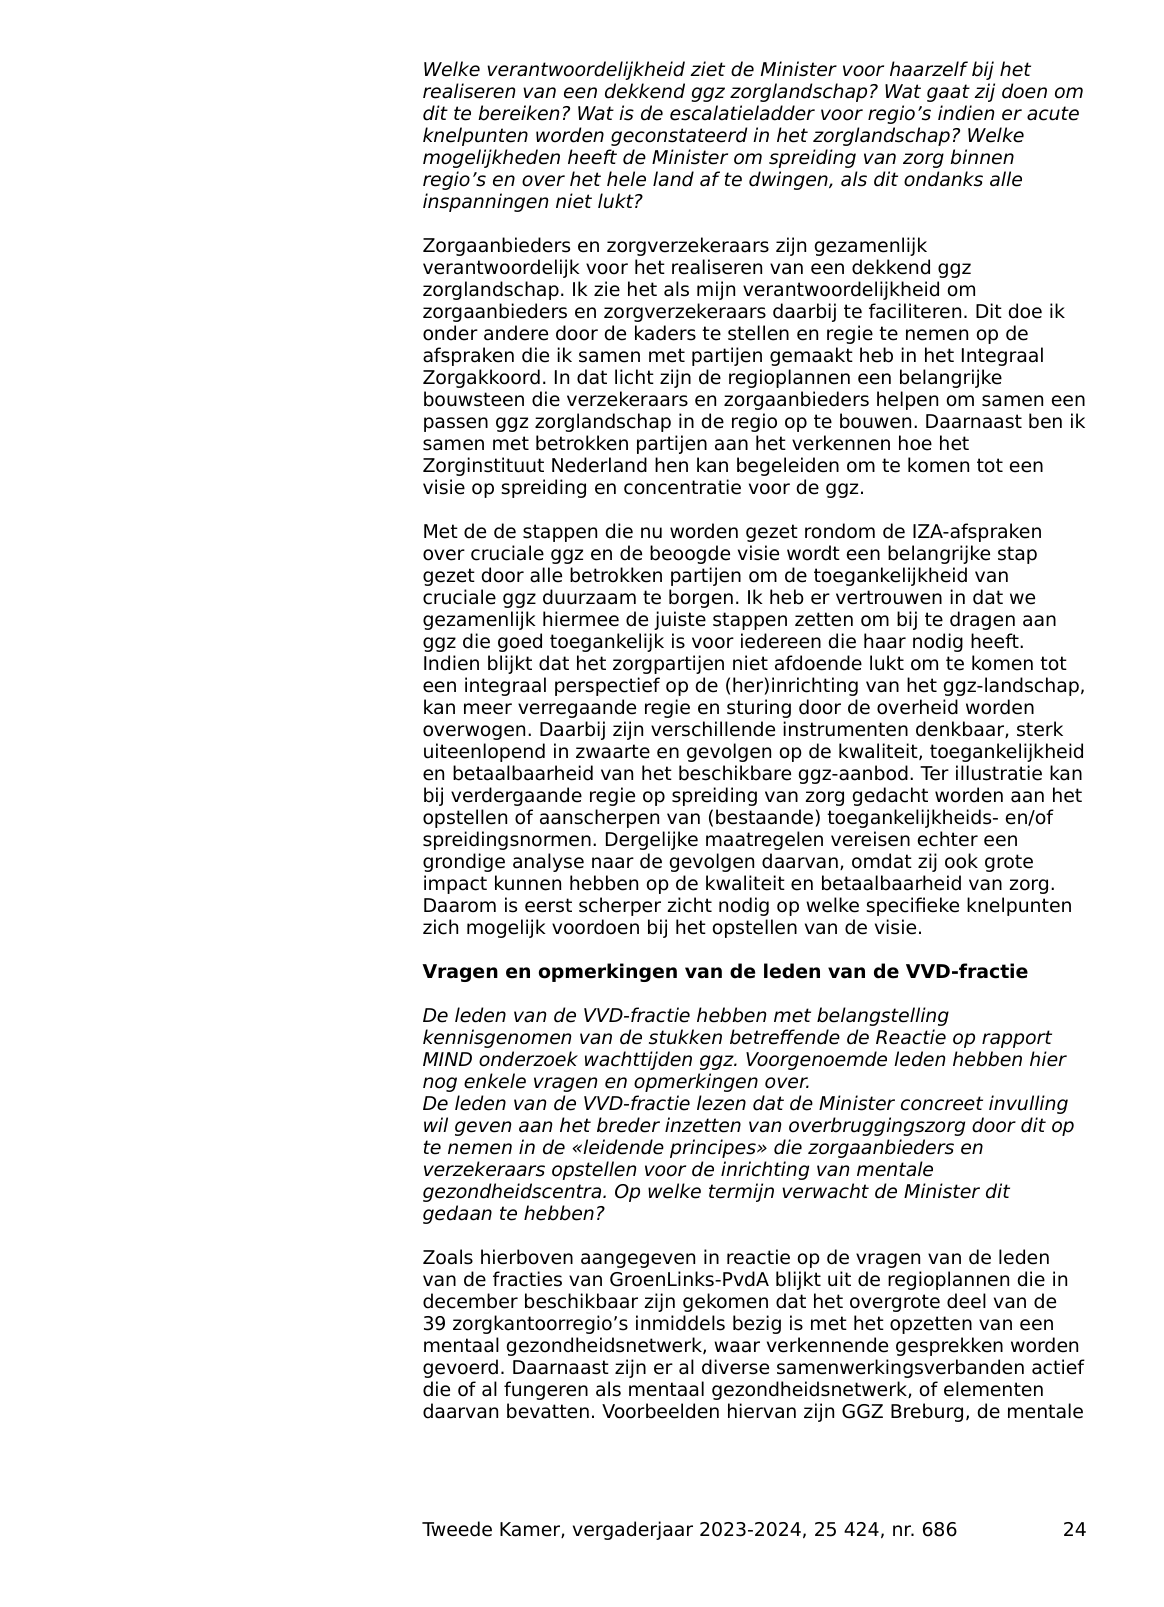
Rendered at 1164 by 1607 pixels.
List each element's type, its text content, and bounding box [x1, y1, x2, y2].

text De leden van de VVD-fractie lezen dat de Minister concreet invulling wil geven aan het breder inzetten van overbruggingszorg door dit op te nemen in de «leidende principes» die zorgaanbieders en verzekeraars opstellen voor de inrichting van mentale gezondheidscentra. Op welke termijn verwacht de Minister dit gedaan te hebben? [422, 1093, 1087, 1225]
text Welke verantwoordelijkheid ziet de Minister voor haarzelf bij het realiseren van een dekkend ggz zorglandschap? Wat gaat zij doen om dit te bereiken? Wat is de escalatieladder voor regio’s indien er acute knelpunten worden geconstateerd in het zorglandschap? Welke mogelijkheden heeft de Minister om spreiding van zorg binnen regio’s en over het hele land af te dwingen, als dit ondanks alle inspanningen niet lukt? [422, 59, 1087, 213]
text Zorgaanbieders en zorgverzekeraars zijn gezamenlijk verantwoordelijk voor het realiseren van een dekkend ggz zorglandschap. Ik zie het als mijn verantwoordelijkheid om zorgaanbieders en zorgverzekeraars daarbij te faciliteren. Dit doe ik onder andere door de kaders te stellen en regie te nemen op de afspraken die ik samen met partijen gemaakt heb in het Integraal Zorgakkoord. In dat licht zijn de regioplannen een belangrijke bouwsteen die verzekeraars en zorgaanbieders helpen om samen een passen ggz zorglandschap in de regio op te bouwen. Daarnaast ben ik samen met betrokken partijen aan het verkennen hoe het Zorginstituut Nederland hen kan begeleiden om te komen tot een visie op spreiding en concentratie voor de ggz. [422, 235, 1087, 499]
text De leden van de VVD-fractie hebben met belangstelling kennisgenomen van de stukken betreffende de Reactie op rapport MIND onderzoek wachttijden ggz. Voorgenoemde leden hebben hier nog enkele vragen en opmerkingen over. [422, 1005, 1087, 1093]
subtitle Vragen en opmerkingen van de leden van de VVD-fractie [422, 961, 1087, 983]
text Zoals hierboven aangegeven in reactie op de vragen van de leden van de fracties van GroenLinks-PvdA blijkt uit de regioplannen die in december beschikbaar zijn gekomen dat het overgrote deel van de 39 zorgkantoorregio’s inmiddels bezig is met het opzetten van een mentaal gezondheidsnetwerk, waar verkennende gesprekken worden gevoerd. Daarnaast zijn er al diverse samenwerkingsverbanden actief die of al fungeren als mentaal gezondheidsnetwerk, of elementen daarvan bevatten. Voorbeelden hiervan zijn GGZ Breburg, de mentale [422, 1247, 1087, 1423]
text Met de de stappen die nu worden gezet rondom de IZA-afspraken over cruciale ggz en de beoogde visie wordt een belangrijke stap gezet door alle betrokken partijen om de toegankelijkheid van cruciale ggz duurzaam te borgen. Ik heb er vertrouwen in dat we gezamenlijk hiermee de juiste stappen zetten om bij te dragen aan ggz die goed toegankelijk is voor iedereen die haar nodig heeft. Indien blijkt dat het zorgpartijen niet afdoende lukt om te komen tot een integraal perspectief op de (her)inrichting van het ggz-landschap, kan meer verregaande regie en sturing door de overheid worden overwogen. Daarbij zijn verschillende instrumenten denkbaar, sterk uiteenlopend in zwaarte en gevolgen op de kwaliteit, toegankelijkheid en betaalbaarheid van het beschikbare ggz-aanbod. Ter illustratie kan bij verdergaande regie op spreiding van zorg gedacht worden aan het opstellen of aanscherpen van (bestaande) toegankelijkheids- en/of spreidingsnormen. Dergelijke maatregelen vereisen echter een grondige analyse naar de gevolgen daarvan, omdat zij ook grote impact kunnen hebben op de kwaliteit en betaalbaarheid van zorg. Daarom is eerst scherper zicht nodig op welke specifieke knelpunten zich mogelijk voordoen bij het opstellen van de visie. [422, 521, 1087, 939]
